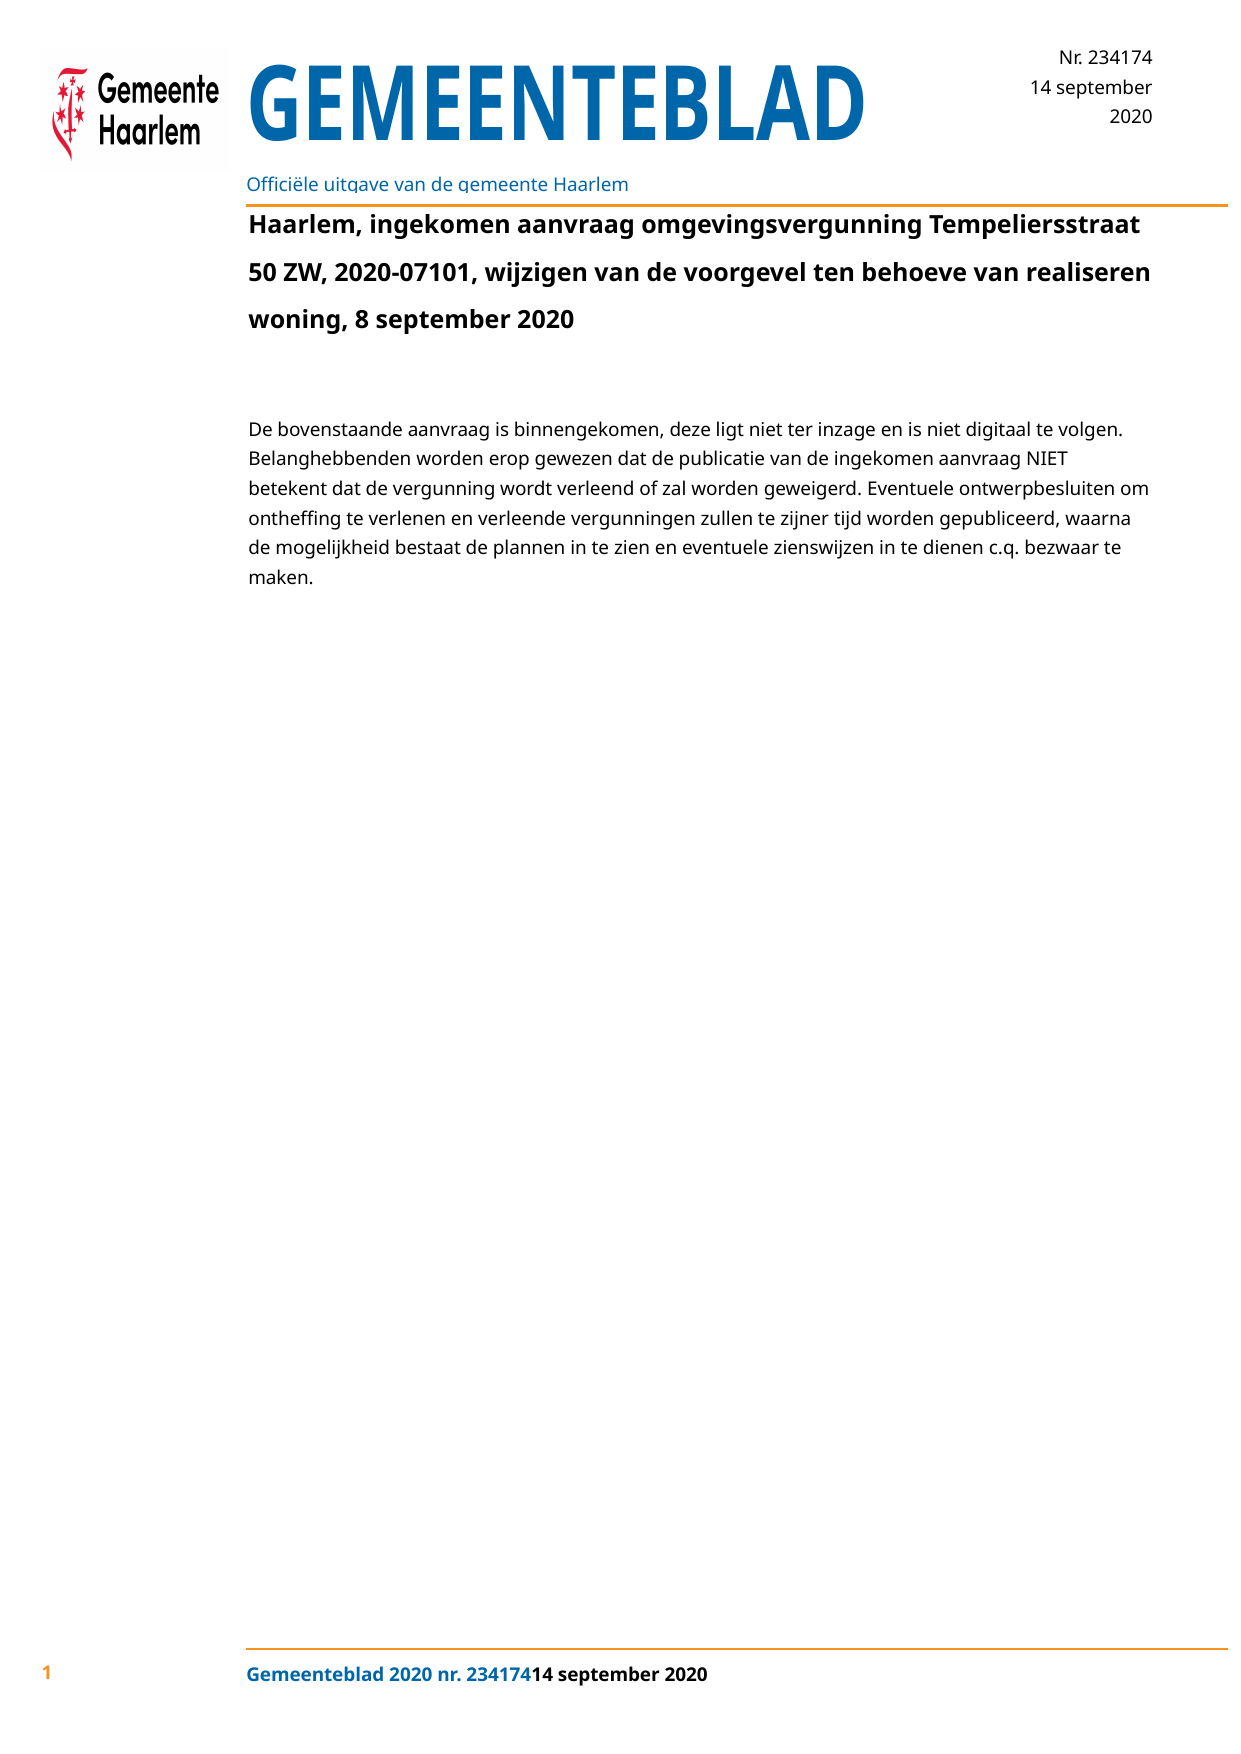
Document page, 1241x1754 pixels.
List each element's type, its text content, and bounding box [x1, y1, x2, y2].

text De bovenstaande aanvraag is binnengekomen, deze ligt niet ter inzage en is niet digitaal te volgen. Belanghebbenden worden erop gewezen dat de publicatie van de ingekomen aanvraag NIET betekent dat de vergunning wordt verleend of zal worden geweigerd. Eventuele ontwerpbesluiten om ontheffing te verlenen en verleende vergunningen zullen te zijner tijd worden gepubliceerd, waarna de mogelijkheid bestaat de plannen in te zien en eventuele zienswijzen in te dienen c.q. bezwaar te maken. [248, 416, 1152, 589]
picture [41, 47, 231, 172]
text Haarlem, ingekomen aanvraag omgevingsvergunning Tempeliersstraat 50 ZW, 2020-07101, wijzigen van de voorgevel ten behoeve van realiseren woning, 8 september 2020 [248, 207, 1152, 336]
